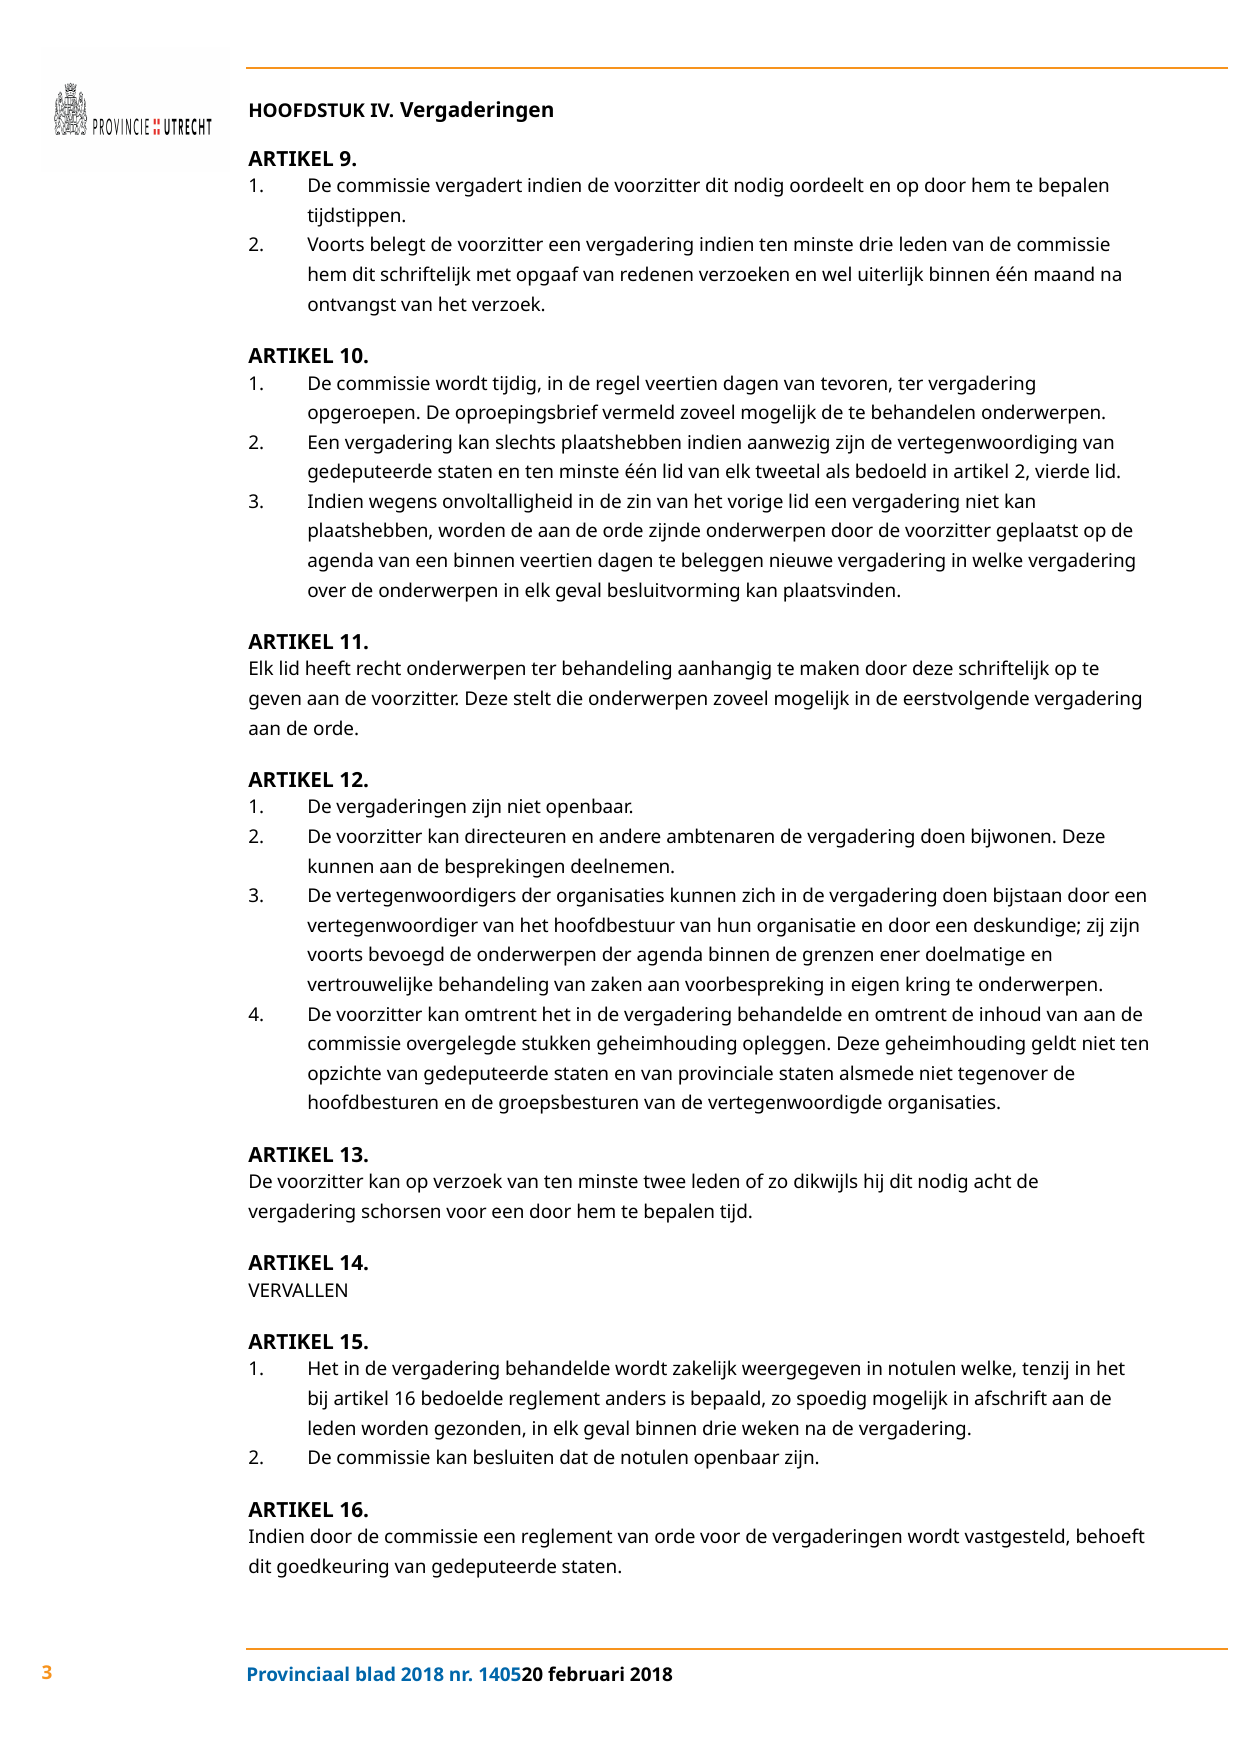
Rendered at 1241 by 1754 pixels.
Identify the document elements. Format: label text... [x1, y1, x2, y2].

list De vergaderingen zijn niet openbaar. [248, 794, 1152, 819]
list De voorzitter kan omtrent het in de vergadering behandelde en omtrent de inhoud van aan de commissie overgelegde stukken geheimhouding opleggen. Deze geheimhouding geldt niet ten opzichte van gedeputeerde staten en van provinciale staten alsmede niet tegenover de hoofdbesturen en de groepsbesturen van de vertegenwoordigde organisaties. [248, 1001, 1152, 1115]
list De commissie wordt tijdig, in de regel veertien dagen van tevoren, ter vergadering opgeroepen. De oproepingsbrief vermeld zoveel mogelijk de te behandelen onderwerpen. [248, 370, 1152, 425]
list De commissie vergadert indien de voorzitter dit nodig oordeelt en op door hem te bepalen tijdstippen. [248, 172, 1152, 228]
list Een vergadering kan slechts plaatshebben indien aanwezig zijn de vertegenwoordiging van gedeputeerde staten en ten minste één lid van elk tweetal als bedoeld in artikel 2, vierde lid. [248, 429, 1152, 484]
text ARTIKEL 11. [248, 627, 1152, 656]
text ARTIKEL 14. [248, 1248, 1152, 1277]
list De vertegenwoordigers der organisaties kunnen zich in de vergadering doen bijstaan door een vertegenwoordiger van het hoofdbestuur van hun organisatie en door een deskundige; zij zijn voorts bevoegd de onderwerpen der agenda binnen de grenzen ener doelmatige en vertrouwelijke behandeling van zaken aan voorbespreking in eigen kring te onderwerpen. [248, 882, 1152, 997]
list Voorts belegt de voorzitter een vergadering indien ten minste drie leden van de commissie hem dit schriftelijk met opgaaf van redenen verzoeken en wel uiterlijk binnen één maand na ontvangst van het verzoek. [248, 232, 1152, 317]
text VERVALLEN [248, 1277, 1152, 1302]
text ARTIKEL 12. [248, 765, 1152, 794]
text ARTIKEL 10. [248, 341, 1152, 370]
text ARTIKEL 16. [248, 1495, 1152, 1523]
list Het in de vergadering behandelde wordt zakelijk weergegeven in notulen welke, tenzij in het bij artikel 16 bedoelde reglement anders is bepaald, zo spoedig mogelijk in afschrift aan de leden worden gezonden, in elk geval binnen drie weken na de vergadering. [248, 1356, 1152, 1441]
list De commissie kan besluiten dat de notulen openbaar zijn. [248, 1444, 1152, 1470]
list Indien wegens onvoltalligheid in de zin van het vorige lid een vergadering niet kan plaatshebben, worden de aan de orde zijnde onderwerpen door de voorzitter geplaatst op de agenda van een binnen veertien dagen te beleggen nieuwe vergadering in welke vergadering over de onderwerpen in elk geval besluitvorming kan plaatsvinden. [248, 488, 1152, 602]
picture [41, 47, 231, 172]
text Indien door de commissie een reglement van orde voor de vergaderingen wordt vastgesteld, behoeft dit goedkeuring van gedeputeerde staten. [248, 1523, 1152, 1578]
text ARTIKEL 15. [248, 1327, 1152, 1356]
list De voorzitter kan directeuren en andere ambtenaren de vergadering doen bijwonen. Deze kunnen aan de besprekingen deelnemen. [248, 823, 1152, 878]
text ARTIKEL 13. [248, 1140, 1152, 1168]
text HOOFDSTUK IV. Vergaderingen [248, 95, 1152, 123]
text Elk lid heeft recht onderwerpen ter behandeling aanhangig te maken door deze schriftelijk op te geven aan de voorzitter. Deze stelt die onderwerpen zoveel mogelijk in de eerstvolgende vergadering aan de orde. [248, 656, 1152, 741]
text De voorzitter kan op verzoek van ten minste twee leden of zo dikwijls hij dit nodig acht de vergadering schorsen voor een door hem te bepalen tijd. [248, 1168, 1152, 1224]
text ARTIKEL 9. [248, 144, 1152, 172]
